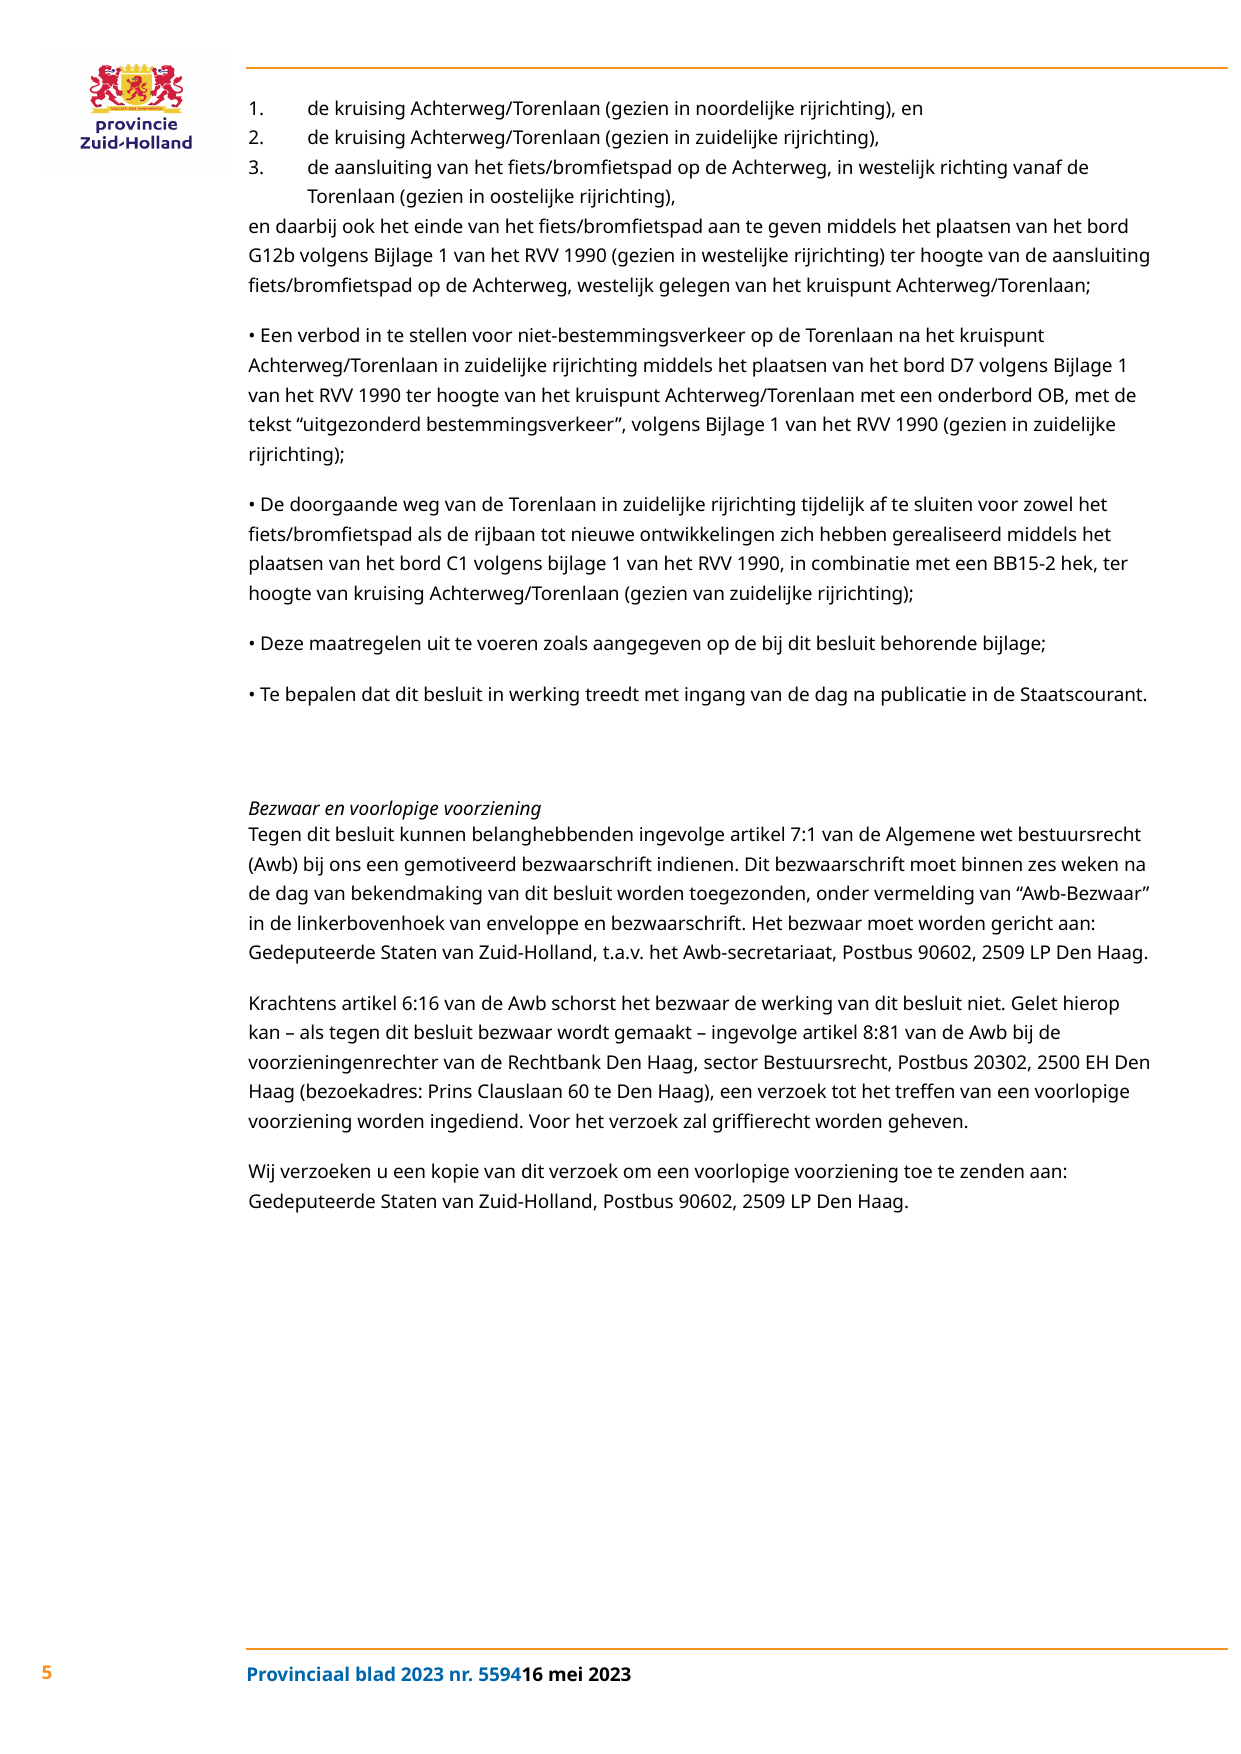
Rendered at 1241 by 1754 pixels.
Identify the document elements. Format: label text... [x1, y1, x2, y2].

picture [41, 47, 231, 172]
list de aansluiting van het fiets/bromfietspad op de Achterweg, in westelijk richting vanaf de Torenlaan (gezien in oostelijke rijrichting), [248, 154, 1152, 209]
text Bezwaar en voorlopige voorziening [248, 795, 1152, 821]
text Tegen dit besluit kunnen belanghebbenden ingevolge artikel 7:1 van de Algemene wet bestuursrecht (Awb) bij ons een gemotiveerd bezwaarschrift indienen. Dit bezwaarschrift moet binnen zes weken na de dag van bekendmaking van dit besluit worden toegezonden, onder vermelding van “Awb-Bezwaar” in de linkerbovenhoek van enveloppe en bezwaarschrift. Het bezwaar moet worden gericht aan: Gedeputeerde Staten van Zuid-Holland, t.a.v. het Awb-secretariaat, Postbus 90602, 2509 LP Den Haag. [248, 821, 1152, 965]
text • De doorgaande weg van de Torenlaan in zuidelijke rijrichting tijdelijk af te sluiten voor zowel het fiets/bromfietspad als de rijbaan tot nieuwe ontwikkelingen zich hebben gerealiseerd middels het plaatsen van het bord C1 volgens bijlage 1 van het RVV 1990, in combinatie met een BB15-2 hek, ter hoogte van kruising Achterweg/Torenlaan (gezien van zuidelijke rijrichting); [248, 491, 1152, 606]
text en daarbij ook het einde van het fiets/bromfietspad aan te geven middels het plaatsen van het bord G12b volgens Bijlage 1 van het RVV 1990 (gezien in westelijke rijrichting) ter hoogte van de aansluiting fiets/bromfietspad op de Achterweg, westelijk gelegen van het kruispunt Achterweg/Torenlaan; [248, 213, 1152, 298]
list de kruising Achterweg/Torenlaan (gezien in zuidelijke rijrichting), [248, 124, 1152, 150]
text • Te bepalen dat dit besluit in werking treedt met ingang van de dag na publicatie in de Staatscourant. [248, 681, 1152, 707]
text • Deze maatregelen uit te voeren zoals aangegeven op de bij dit besluit behorende bijlage; [248, 631, 1152, 656]
list de kruising Achterweg/Torenlaan (gezien in noordelijke rijrichting), en [248, 95, 1152, 121]
text • Een verbod in te stellen voor niet-bestemmingsverkeer op de Torenlaan na het kruispunt Achterweg/Torenlaan in zuidelijke rijrichting middels het plaatsen van het bord D7 volgens Bijlage 1 van het RVV 1990 ter hoogte van het kruispunt Achterweg/Torenlaan met een onderbord OB, met de tekst “uitgezonderd bestemmingsverkeer”, volgens Bijlage 1 van het RVV 1990 (gezien in zuidelijke rijrichting); [248, 323, 1152, 467]
text Wij verzoeken u een kopie van dit verzoek om een voorlopige voorziening toe te zenden aan: Gedeputeerde Staten van Zuid-Holland, Postbus 90602, 2509 LP Den Haag. [248, 1159, 1152, 1214]
text Krachtens artikel 6:16 van de Awb schorst het bezwaar de werking van dit besluit niet. Gelet hierop kan – als tegen dit besluit bezwaar wordt gemaakt – ingevolge artikel 8:81 van de Awb bij de voorzieningenrechter van de Rechtbank Den Haag, sector Bestuursrecht, Postbus 20302, 2500 EH Den Haag (bezoekadres: Prins Clauslaan 60 te Den Haag), een verzoek tot het treffen van een voorlopige voorziening worden ingediend. Voor het verzoek zal griffierecht worden geheven. [248, 990, 1152, 1134]
